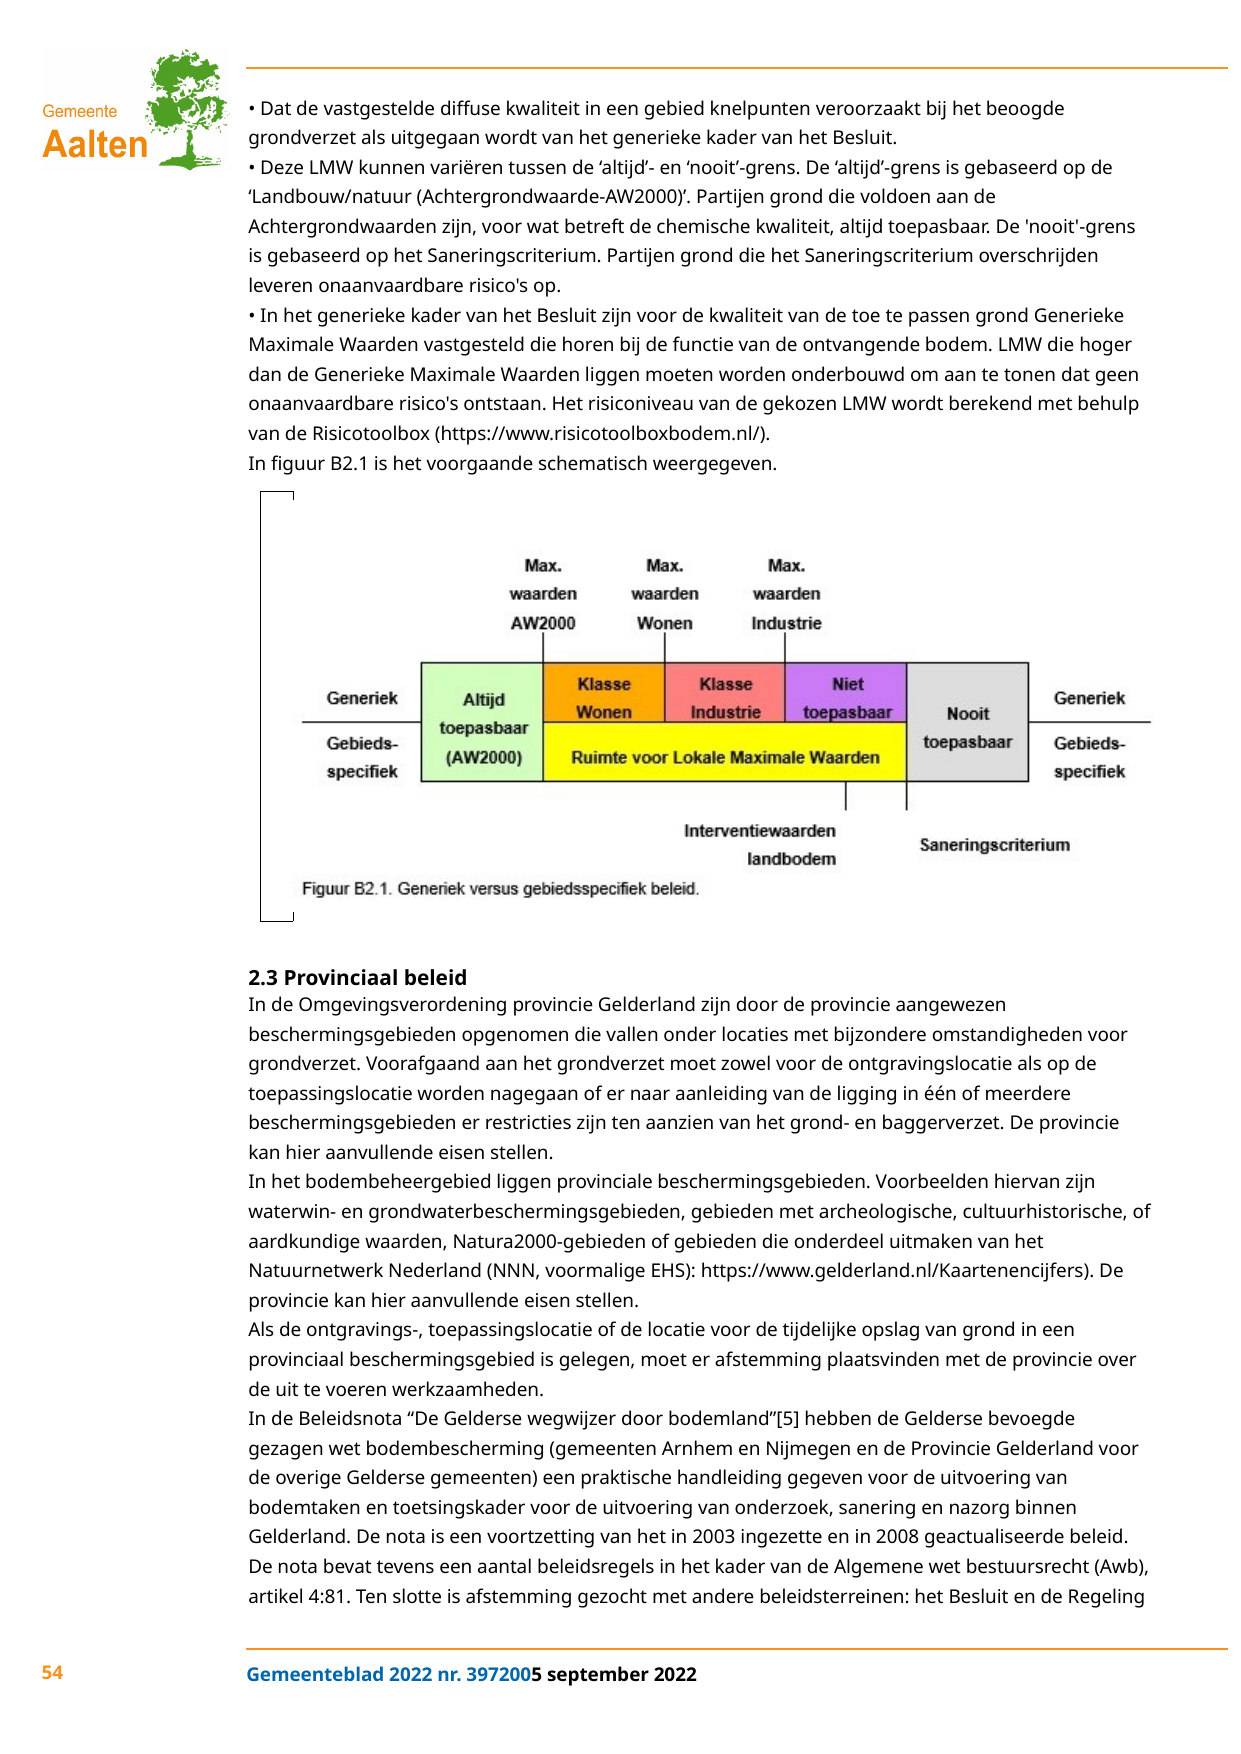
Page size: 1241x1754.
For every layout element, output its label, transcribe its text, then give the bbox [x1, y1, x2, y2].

picture [41, 47, 231, 172]
text • Dat de vastgestelde diffuse kwaliteit in een gebied knelpunten veroorzaakt bij het beoogde grondverzet als uitgegaan wordt van het generieke kader van het Besluit. [248, 95, 1152, 150]
text In de Beleidsnota “De Gelderse wegwijzer door bodemland”[5] hebben de Gelderse bevoegde gezagen wet bodembescherming (gemeenten Arnhem en Nijmegen en de Provincie Gelderland voor de overige Gelderse gemeenten) een praktische handleiding gegeven voor de uitvoering van bodemtaken en toetsingskader voor de uitvoering van onderzoek, sanering en nazorg binnen Gelderland. De nota is een voortzetting van het in 2003 ingezette en in 2008 geactualiseerde beleid. De nota bevat tevens een aantal beleidsregels in het kader van de Algemene wet bestuursrecht (Awb), artikel 4:81. Ten slotte is afstemming gezocht met andere beleidsterreinen: het Besluit en de Regeling [248, 1405, 1152, 1609]
text Als de ontgravings-, toepassingslocatie of de locatie voor de tijdelijke opslag van grond in een provinciaal beschermingsgebied is gelegen, moet er afstemming plaatsvinden met de provincie over de uit te voeren werkzaamheden. [248, 1317, 1152, 1402]
text 2.3 Provinciaal beleid [248, 963, 1152, 991]
text • Deze LMW kunnen variëren tussen de ‘altijd’- en ‘nooit’-grens. De ‘altijd’-grens is gebaseerd op de ‘Landbouw/natuur (Achtergrondwaarde-AW2000)’. Partijen grond die voldoen aan de Achtergrondwaarden zijn, voor wat betreft de chemische kwaliteit, altijd toepasbaar. De 'nooit'-grens is gebaseerd op het Saneringscriterium. Partijen grond die het Saneringscriterium overschrijden leveren onaanvaardbare risico's op. [248, 154, 1152, 298]
text In figuur B2.1 is het voorgaande schematisch weergegeven. [248, 450, 1152, 476]
text In de Omgevingsverordening provincie Gelderland zijn door de provincie aangewezen beschermingsgebieden opgenomen die vallen onder locaties met bijzondere omstandigheden voor grondverzet. Voorafgaand aan het grondverzet moet zowel voor de ontgravingslocatie als op de toepassingslocatie worden nagegaan of er naar aanleiding van de ligging in één of meerdere beschermingsgebieden er restricties zijn ten aanzien van het grond- en baggerverzet. De provincie kan hier aanvullende eisen stellen. [248, 991, 1152, 1165]
picture [268, 500, 1173, 912]
text • In het generieke kader van het Besluit zijn voor de kwaliteit van de toe te passen grond Generieke Maximale Waarden vastgesteld die horen bij de functie van de ontvangende bodem. LMW die hoger dan de Generieke Maximale Waarden liggen moeten worden onderbouwd om aan te tonen dat geen onaanvaardbare risico's ontstaan. Het risiconiveau van de gekozen LMW wordt berekend met behulp van de Risicotoolbox (https://www.risicotoolboxbodem.nl/). [248, 302, 1152, 446]
text In het bodembeheergebied liggen provinciale beschermingsgebieden. Voorbeelden hiervan zijn waterwin- en grondwaterbeschermingsgebieden, gebieden met archeologische, cultuurhistorische, of aardkundige waarden, Natura2000-gebieden of gebieden die onderdeel uitmaken van het Natuurnetwerk Nederland (NNN, voormalige EHS): https://www.gelderland.nl/Kaartenencijfers). De provincie kan hier aanvullende eisen stellen. [248, 1169, 1152, 1313]
